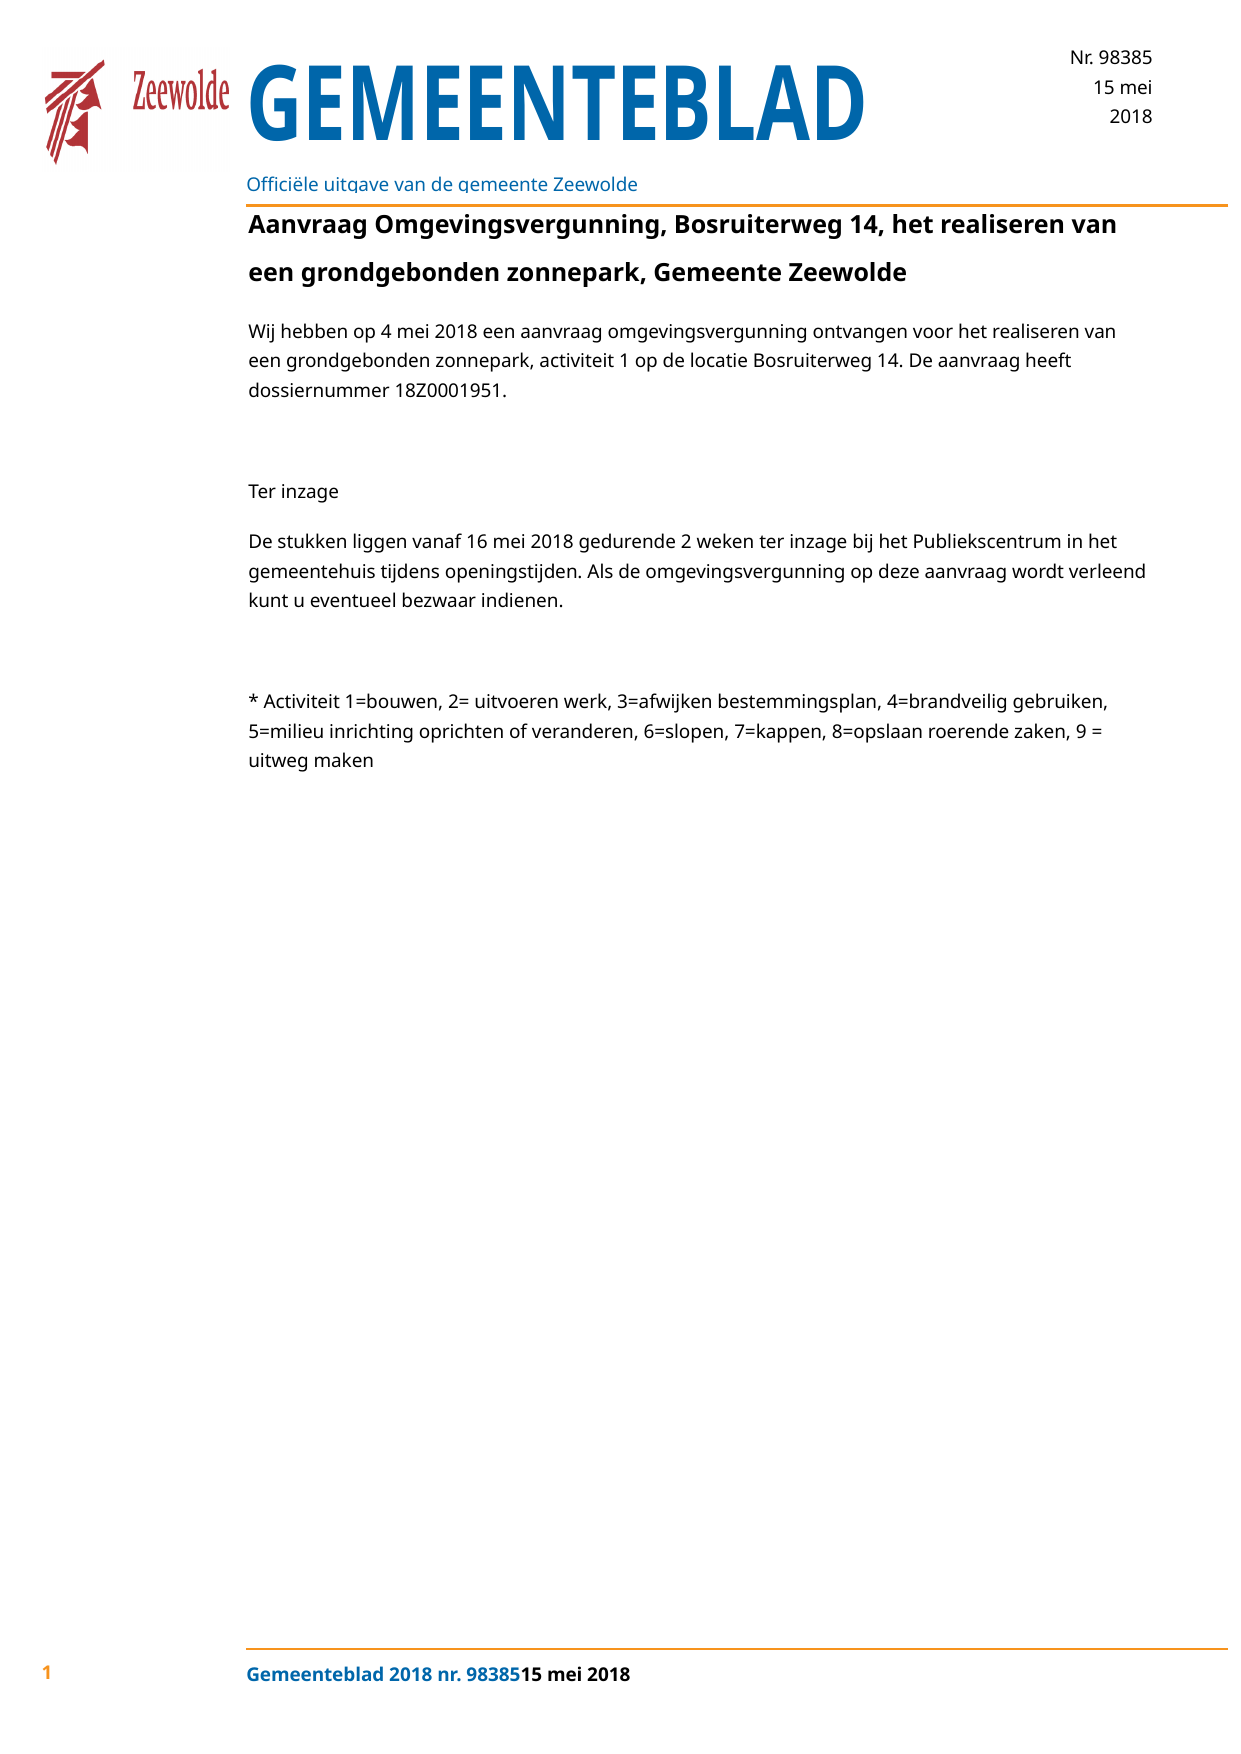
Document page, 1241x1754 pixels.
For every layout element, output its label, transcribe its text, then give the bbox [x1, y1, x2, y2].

text De stukken liggen vanaf 16 mei 2018 gedurende 2 weken ter inzage bij het Publiekscentrum in het gemeentehuis tijdens openingstijden. Als de omgevingsvergunning op deze aanvraag wordt verleend kunt u eventueel bezwaar indienen. [248, 528, 1152, 613]
text Wij hebben op 4 mei 2018 een aanvraag omgevingsvergunning ontvangen voor het realiseren van een grondgebonden zonnepark, activiteit 1 op de locatie Bosruiterweg 14. De aanvraag heeft dossiernummer 18Z0001951. [248, 318, 1152, 403]
text Aanvraag Omgevingsvergunning, Bosruiterweg 14, het realiseren van een grondgebonden zonnepark, Gemeente Zeewolde [248, 207, 1152, 288]
text * Activiteit 1=bouwen, 2= uitvoeren werk, 3=afwijken bestemmingsplan, 4=brandveilig gebruiken, 5=milieu inrichting oprichten of veranderen, 6=slopen, 7=kappen, 8=opslaan roerende zaken, 9 = uitweg maken [248, 688, 1152, 773]
text Ter inzage [248, 478, 1152, 504]
picture [41, 47, 231, 172]
